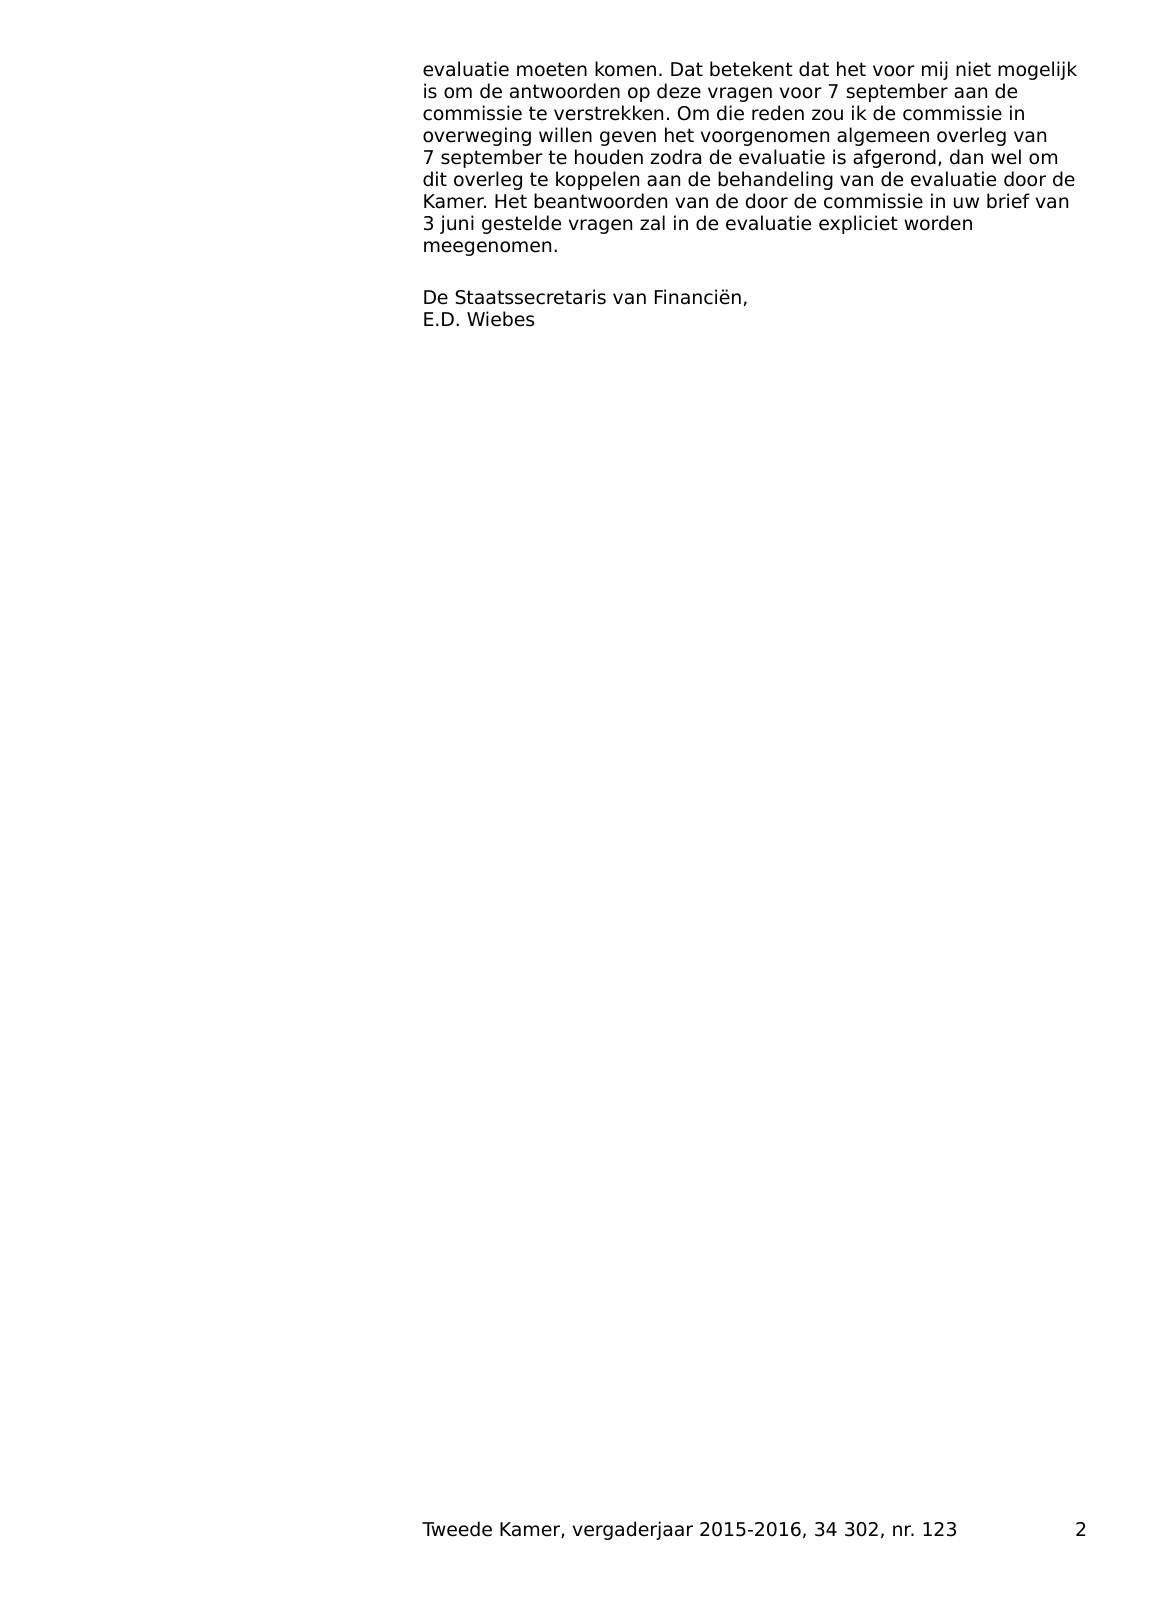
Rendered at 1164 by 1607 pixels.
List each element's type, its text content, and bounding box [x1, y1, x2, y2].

text evaluatie moeten komen. Dat betekent dat het voor mij niet mogelijk is om de antwoorden op deze vragen voor 7 september aan de commissie te verstrekken. Om die reden zou ik de commissie in overweging willen geven het voorgenomen algemeen overleg van 7 september te houden zodra de evaluatie is afgerond, dan wel om dit overleg te koppelen aan de behandeling van de evaluatie door de Kamer. Het beantwoorden van de door de commissie in uw brief van 3 juni gestelde vragen zal in de evaluatie expliciet worden meegenomen. [422, 59, 1087, 257]
text De Staatssecretaris van Financiën, E.D. Wiebes [422, 287, 1087, 331]
